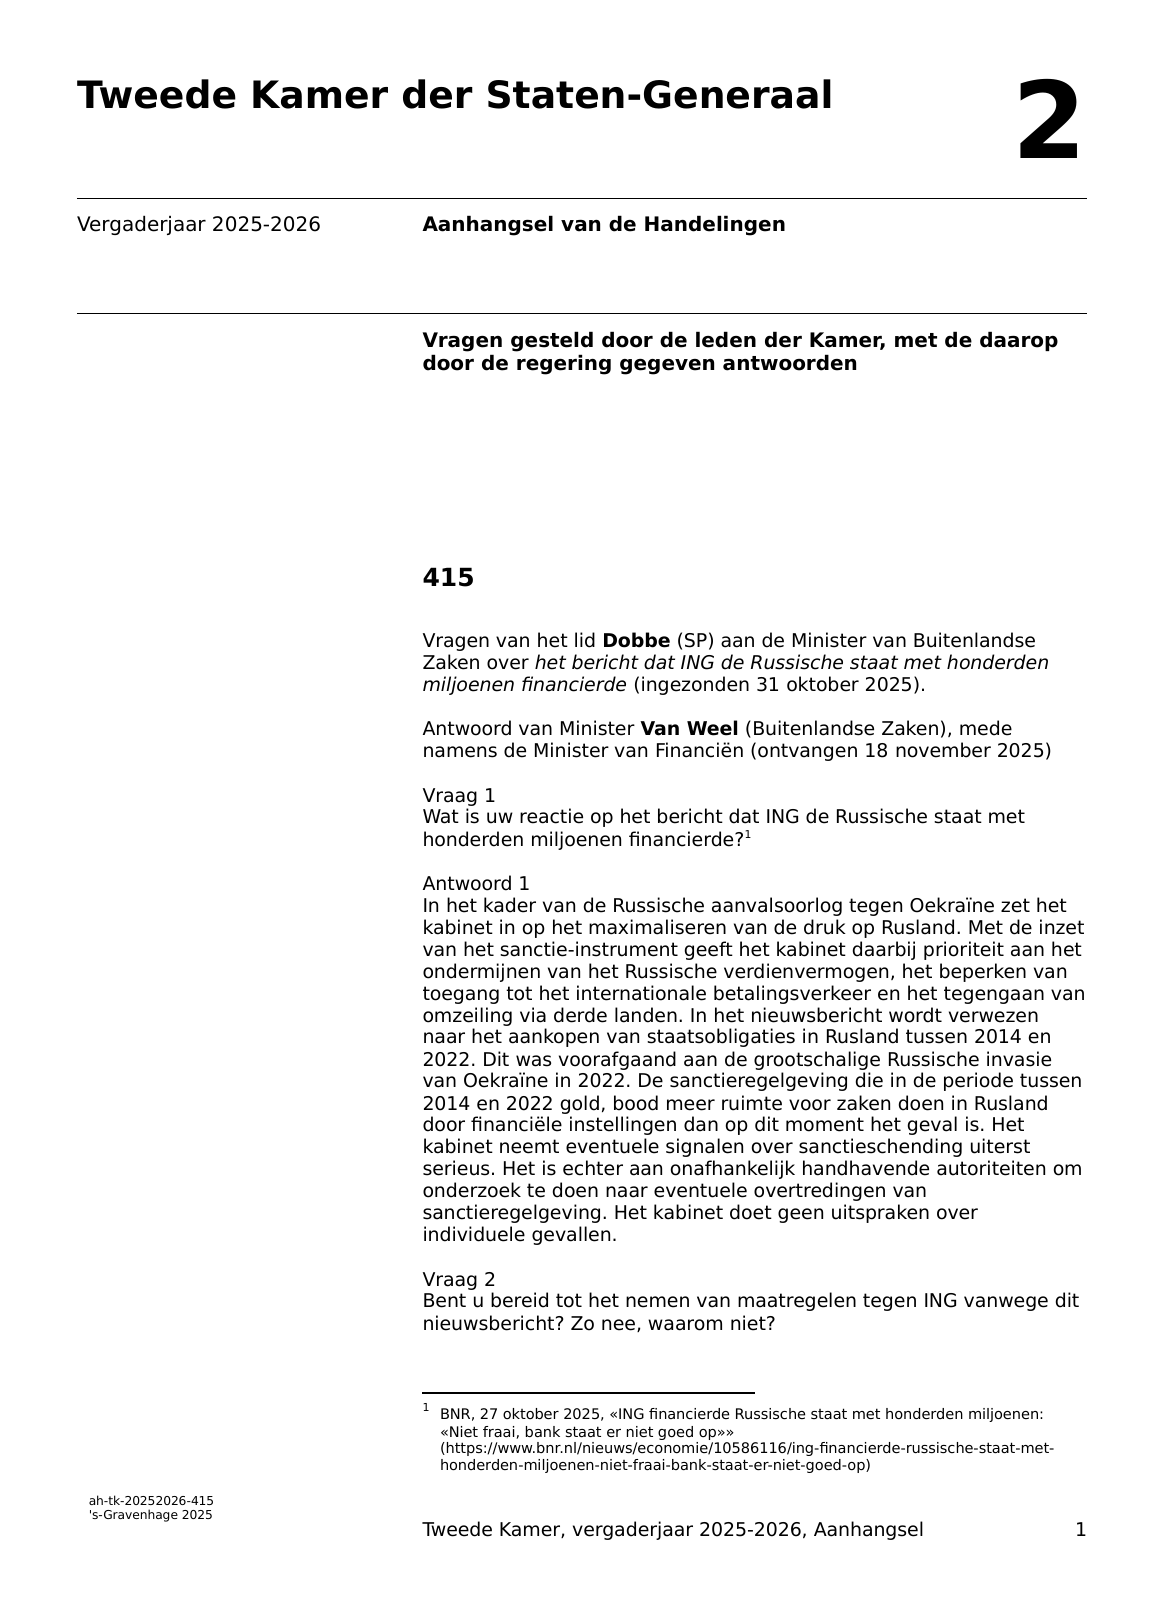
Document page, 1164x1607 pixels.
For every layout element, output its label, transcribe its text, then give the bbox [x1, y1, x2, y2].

table_cell [77, 314, 422, 375]
table_cell Vragen gesteld door de leden der Kamer, met de daarop door de regering gegeven antwoorden [422, 314, 1087, 375]
text Bent u bereid tot het nemen van maatregelen tegen ING vanwege dit nieuwsbericht? Zo nee, waarom niet? [422, 1290, 1087, 1334]
table_header 2 [886, 59, 1087, 198]
text 's-Gravenhage 2025 [88, 1508, 323, 1522]
text In het kader van de Russische aanvalsoorlog tegen Oekraïne zet het kabinet in op het maximaliseren van de druk op Rusland. Met de inzet van het sanctie-instrument geeft het kabinet daarbij prioriteit aan het ondermijnen van het Russische verdienvermogen, het beperken van toegang tot het internationale betalingsverkeer en het tegengaan van omzeiling via derde landen. In het nieuwsbericht wordt verwezen naar het aankopen van staatsobligaties in Rusland tussen 2014 en 2022. Dit was voorafgaand aan de grootschalige Russische invasie van Oekraïne in 2022. De sanctieregelgeving die in de periode tussen 2014 en 2022 gold, bood meer ruimte voor zaken doen in Rusland door financiële instellingen dan op dit moment het geval is. Het kabinet neemt eventuele signalen over sanctieschending uiterst serieus. Het is echter aan onafhankelijk handhavende autoriteiten om onderzoek te doen naar eventuele overtredingen van sanctieregelgeving. Het kabinet doet geen uitspraken over individuele gevallen. [422, 894, 1087, 1246]
text Vragen van het lid Dobbe (SP) aan de Minister van Buitenlandse Zaken over het bericht dat ING de Russische staat met honderden miljoenen financierde (ingezonden 31 oktober 2025). [422, 630, 1087, 696]
text ah-tk-20252026-415 [88, 1494, 323, 1508]
text Vraag 2 [422, 1268, 1087, 1290]
table_cell Aanhangsel van de Handelingen [422, 199, 1087, 313]
text 415 [422, 563, 1087, 592]
text BNR, 27 oktober 2025, «ING financierde Russische staat met honderden miljoenen: «Niet fraai, bank staat er niet goed op»» (https://www.bnr.nl/nieuws/economie/10586116/ing-financierde-russische-staat-met-honderden-miljoenen-niet-fraai-bank-staat-er-niet-goed-op) [422, 1402, 1087, 1474]
table_cell Vergaderjaar 2025-2026 [77, 199, 422, 313]
text Wat is uw reactie op het bericht dat ING de Russische staat met honderden miljoenen financierde? [422, 806, 1087, 850]
text Antwoord 1 [422, 873, 1087, 894]
text Antwoord van Minister Van Weel (Buitenlandse Zaken), mede namens de Minister van Financiën (ontvangen 18 november 2025) [422, 718, 1087, 762]
text Vraag 1 [422, 784, 1087, 806]
table_header Tweede Kamer der Staten-Generaal [77, 59, 886, 198]
